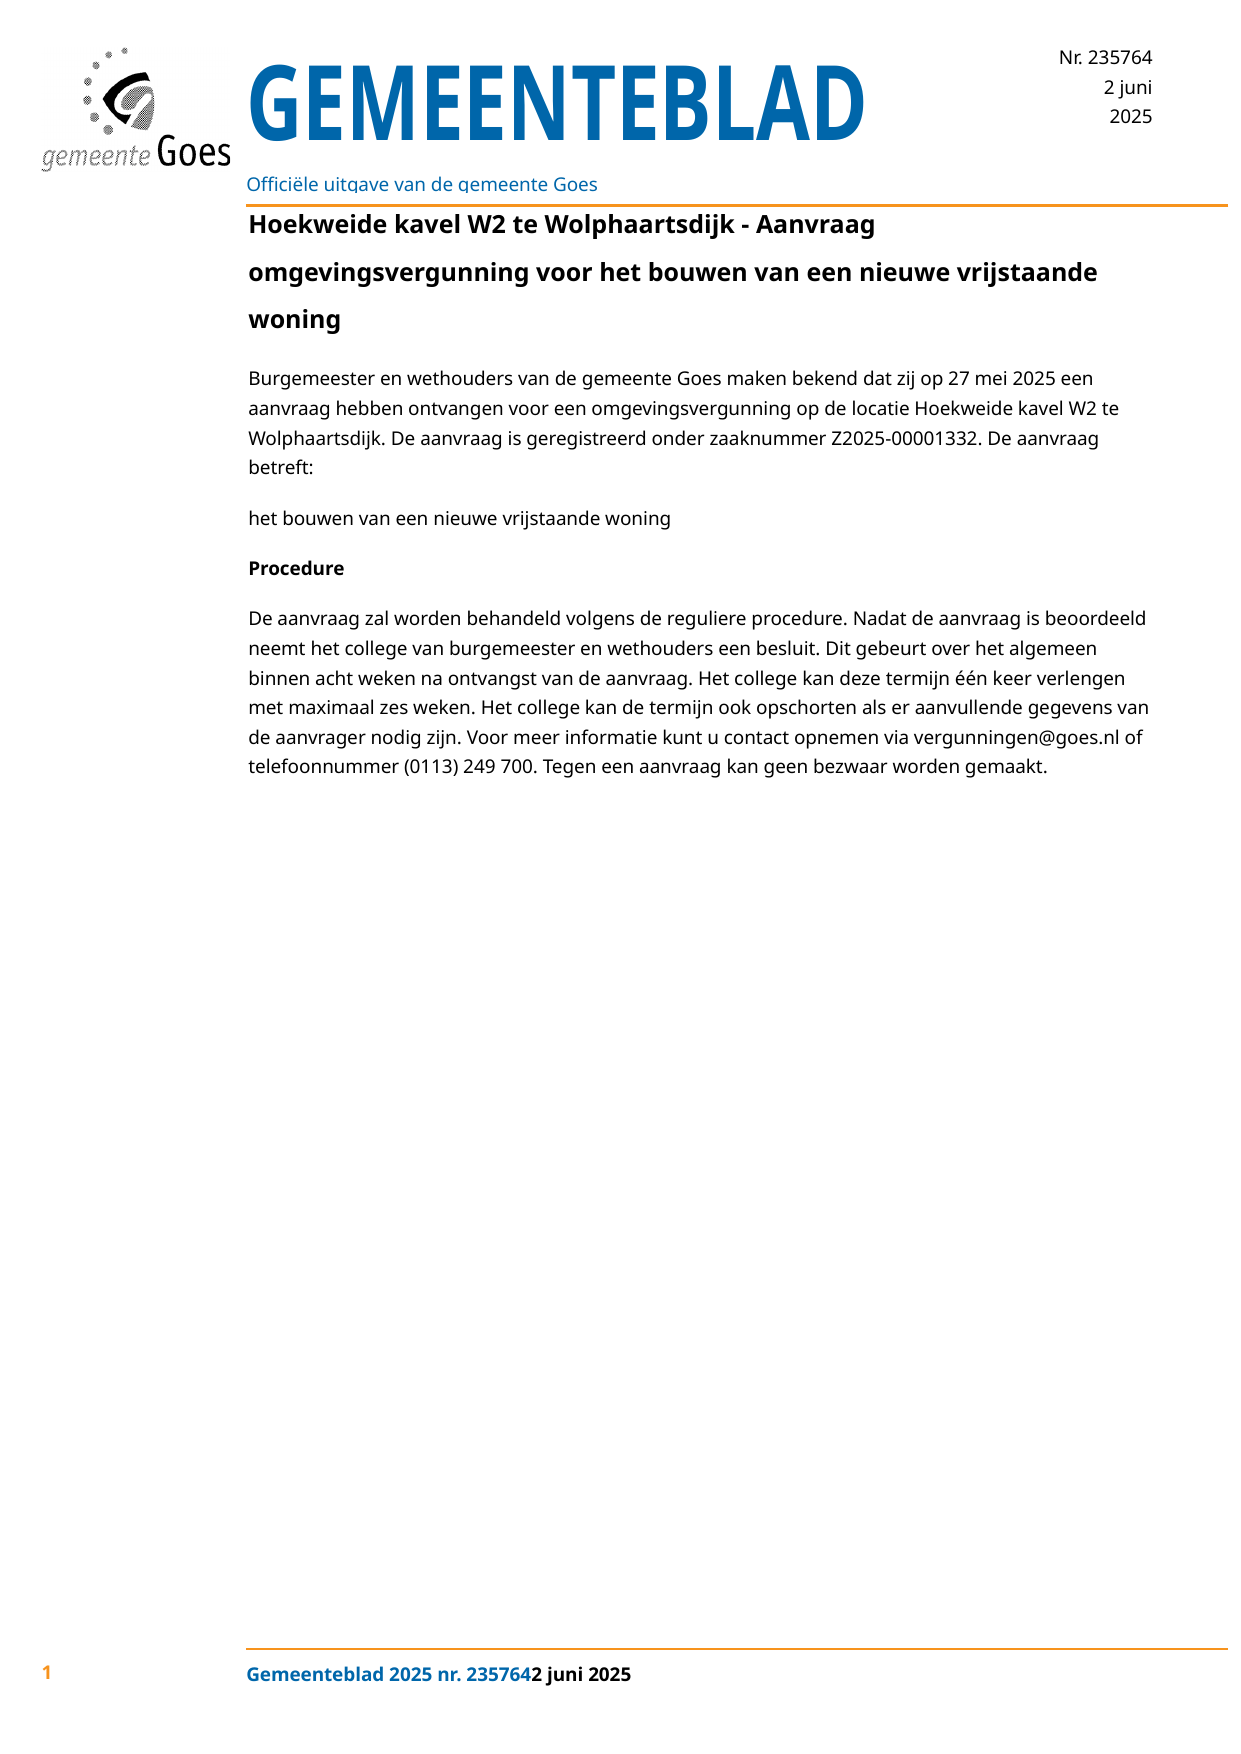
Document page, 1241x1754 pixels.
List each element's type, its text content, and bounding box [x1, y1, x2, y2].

text het bouwen van een nieuwe vrijstaande woning [248, 505, 1152, 530]
text De aanvraag zal worden behandeld volgens de reguliere procedure. Nadat de aanvraag is beoordeeld neemt het college van burgemeester en wethouders een besluit. Dit gebeurt over het algemeen binnen acht weken na ontvangst van de aanvraag. Het college kan deze termijn één keer verlengen met maximaal zes weken. Het college kan de termijn ook opschorten als er aanvullende gegevens van de aanvrager nodig zijn. Voor meer informatie kunt u contact opnemen via vergunningen@goes.nl of telefoonnummer (0113) 249 700. Tegen een aanvraag kan geen bezwaar worden gemaakt. [248, 606, 1152, 779]
text Procedure [248, 555, 1152, 581]
text Hoekweide kavel W2 te Wolphaartsdijk - Aanvraag omgevingsvergunning voor het bouwen van een nieuwe vrijstaande woning [248, 207, 1152, 336]
text Burgemeester en wethouders van de gemeente Goes maken bekend dat zij op 27 mei 2025 een aanvraag hebben ontvangen voor een omgevingsvergunning op de locatie Hoekweide kavel W2 te Wolphaartsdijk. De aanvraag is geregistreerd onder zaaknummer Z2025-00001332. De aanvraag betreft: [248, 366, 1152, 480]
picture [41, 47, 231, 172]
